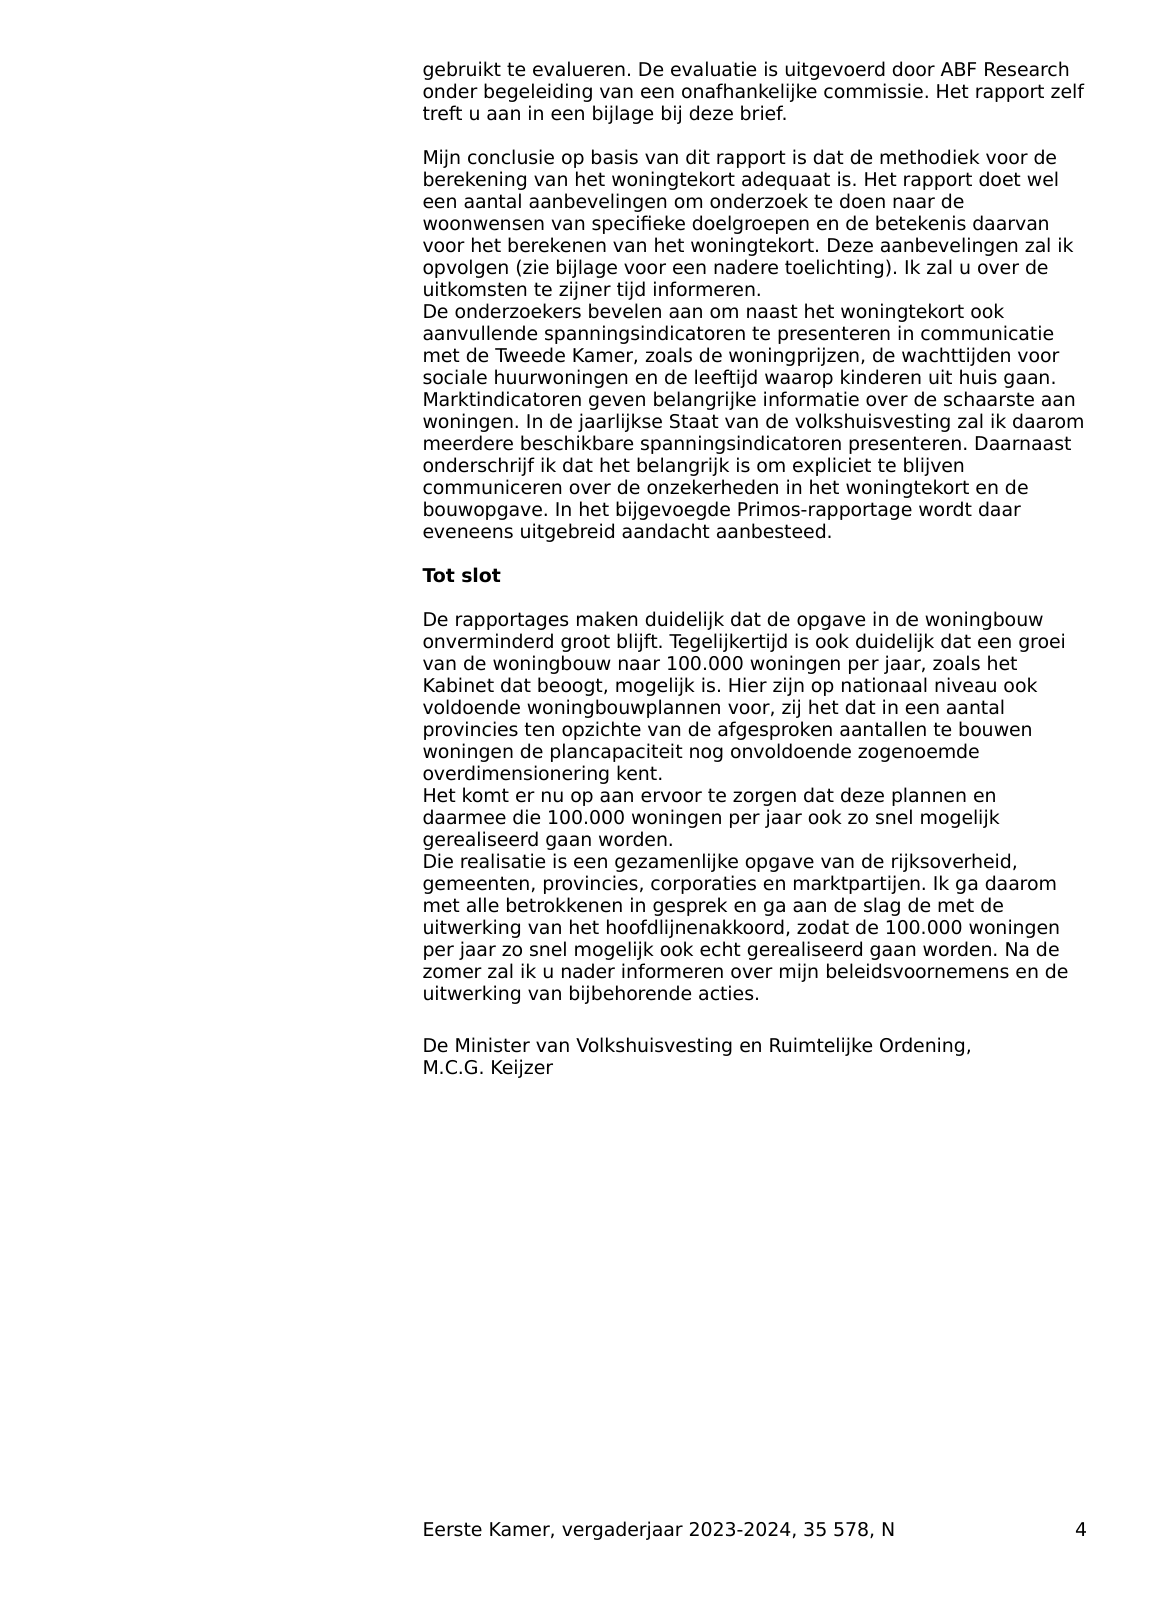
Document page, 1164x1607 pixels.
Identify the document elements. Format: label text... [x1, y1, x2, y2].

text De onderzoekers bevelen aan om naast het woningtekort ook aanvullende spanningsindicatoren te presenteren in communicatie met de Tweede Kamer, zoals de woningprijzen, de wachttijden voor sociale huurwoningen en de leeftijd waarop kinderen uit huis gaan. Marktindicatoren geven belangrijke informatie over de schaarste aan woningen. In de jaarlijkse Staat van de volkshuisvesting zal ik daarom meerdere beschikbare spanningsindicatoren presenteren. Daarnaast onderschrijf ik dat het belangrijk is om expliciet te blijven communiceren over de onzekerheden in het woningtekort en de bouwopgave. In het bijgevoegde Primos-rapportage wordt daar eveneens uitgebreid aandacht aanbesteed. [422, 301, 1087, 543]
text De rapportages maken duidelijk dat de opgave in de woningbouw onverminderd groot blijft. Tegelijkertijd is ook duidelijk dat een groei van de woningbouw naar 100.000 woningen per jaar, zoals het Kabinet dat beoogt, mogelijk is. Hier zijn op nationaal niveau ook voldoende woningbouwplannen voor, zij het dat in een aantal provincies ten opzichte van de afgesproken aantallen te bouwen woningen de plancapaciteit nog onvoldoende zogenoemde overdimensionering kent. [422, 609, 1087, 785]
subtitle Tot slot [422, 565, 1087, 587]
text gebruikt te evalueren. De evaluatie is uitgevoerd door ABF Research onder begeleiding van een onafhankelijke commissie. Het rapport zelf treft u aan in een bijlage bij deze brief. [422, 59, 1087, 125]
text Mijn conclusie op basis van dit rapport is dat de methodiek voor de berekening van het woningtekort adequaat is. Het rapport doet wel een aantal aanbevelingen om onderzoek te doen naar de woonwensen van specifieke doelgroepen en de betekenis daarvan voor het berekenen van het woningtekort. Deze aanbevelingen zal ik opvolgen (zie bijlage voor een nadere toelichting). Ik zal u over de uitkomsten te zijner tijd informeren. [422, 147, 1087, 301]
text Die realisatie is een gezamenlijke opgave van de rijksoverheid, gemeenten, provincies, corporaties en marktpartijen. Ik ga daarom met alle betrokkenen in gesprek en ga aan de slag de met de uitwerking van het hoofdlijnenakkoord, zodat de 100.000 woningen per jaar zo snel mogelijk ook echt gerealiseerd gaan worden. Na de zomer zal ik u nader informeren over mijn beleidsvoornemens en de uitwerking van bijbehorende acties. [422, 851, 1087, 1005]
text De Minister van Volkshuisvesting en Ruimtelijke Ordening, M.C.G. Keijzer [422, 1035, 1087, 1079]
text Het komt er nu op aan ervoor te zorgen dat deze plannen en daarmee die 100.000 woningen per jaar ook zo snel mogelijk gerealiseerd gaan worden. [422, 785, 1087, 851]
